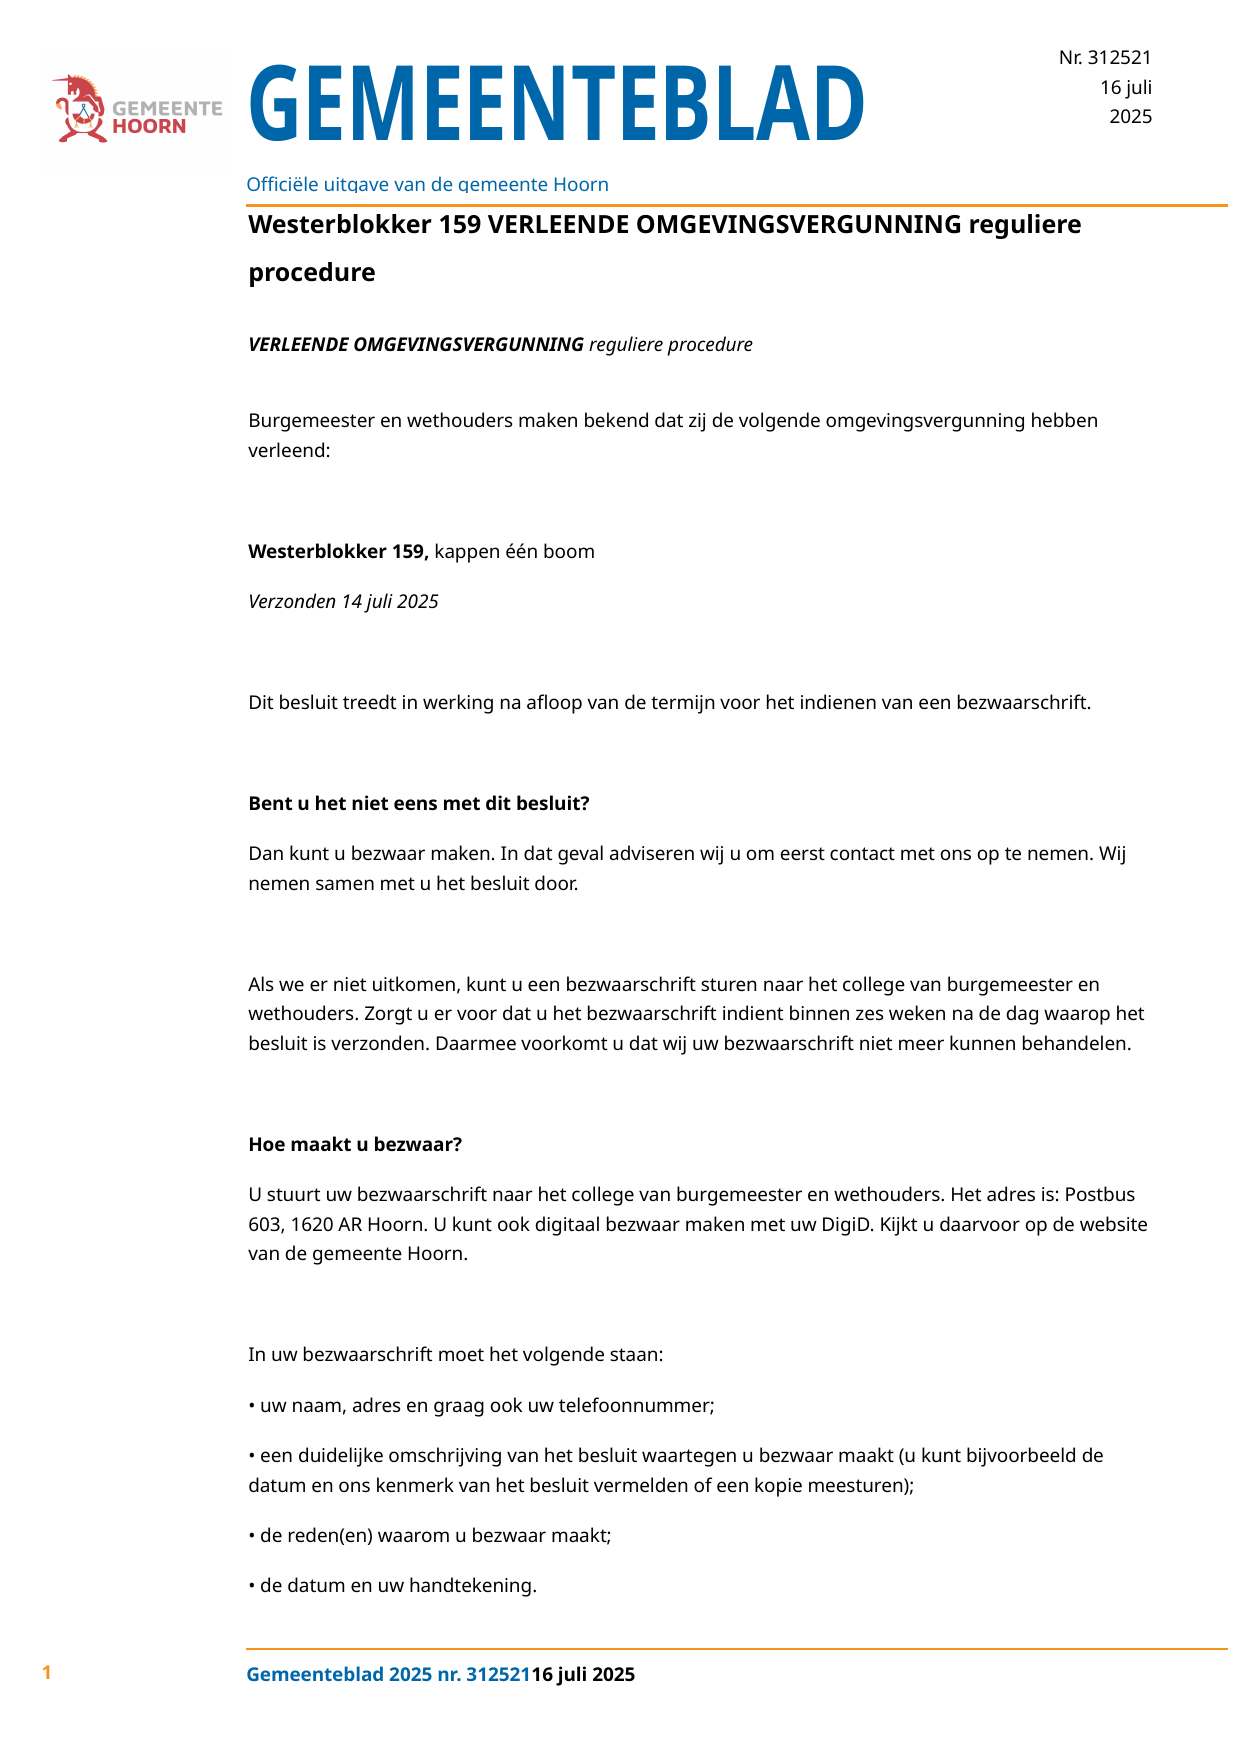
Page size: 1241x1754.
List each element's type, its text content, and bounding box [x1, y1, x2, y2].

text Westerblokker 159 VERLEENDE OMGEVINGSVERGUNNING reguliere procedure [248, 207, 1152, 288]
text VERLEENDE OMGEVINGSVERGUNNING reguliere procedure [248, 331, 1152, 357]
picture [41, 47, 231, 172]
text Dan kunt u bezwaar maken. In dat geval adviseren wij u om eerst contact met ons op te nemen. Wij nemen samen met u het besluit door. [248, 841, 1152, 896]
text Dit besluit treedt in werking na afloop van de termijn voor het indienen van een bezwaarschrift. [248, 689, 1152, 715]
text • de reden(en) waarom u bezwaar maakt; [248, 1522, 1152, 1548]
text U stuurt uw bezwaarschrift naar het college van burgemeester en wethouders. Het adres is: Postbus 603, 1620 AR Hoorn. U kunt ook digitaal bezwaar maken met uw DigiD. Kijkt u daarvoor op de website van de gemeente Hoorn. [248, 1181, 1152, 1266]
text Verzonden 14 juli 2025 [248, 588, 1152, 614]
text • uw naam, adres en graag ook uw telefoonnummer; [248, 1392, 1152, 1417]
text Hoe maakt u bezwaar? [248, 1131, 1152, 1157]
text Burgemeester en wethouders maken bekend dat zij de volgende omgevingsvergunning hebben verleend: [248, 408, 1152, 463]
text Bent u het niet eens met dit besluit? [248, 790, 1152, 816]
text Westerblokker 159, kappen één boom [248, 538, 1152, 564]
text • een duidelijke omschrijving van het besluit waartegen u bezwaar maakt (u kunt bijvoorbeeld de datum en ons kenmerk van het besluit vermelden of een kopie meesturen); [248, 1442, 1152, 1497]
text • de datum en uw handtekening. [248, 1573, 1152, 1598]
text In uw bezwaarschrift moet het volgende staan: [248, 1341, 1152, 1367]
text Als we er niet uitkomen, kunt u een bezwaarschrift sturen naar het college van burgemeester en wethouders. Zorgt u er voor dat u het bezwaarschrift indient binnen zes weken na de dag waarop het besluit is verzonden. Daarmee voorkomt u dat wij uw bezwaarschrift niet meer kunnen behandelen. [248, 971, 1152, 1056]
